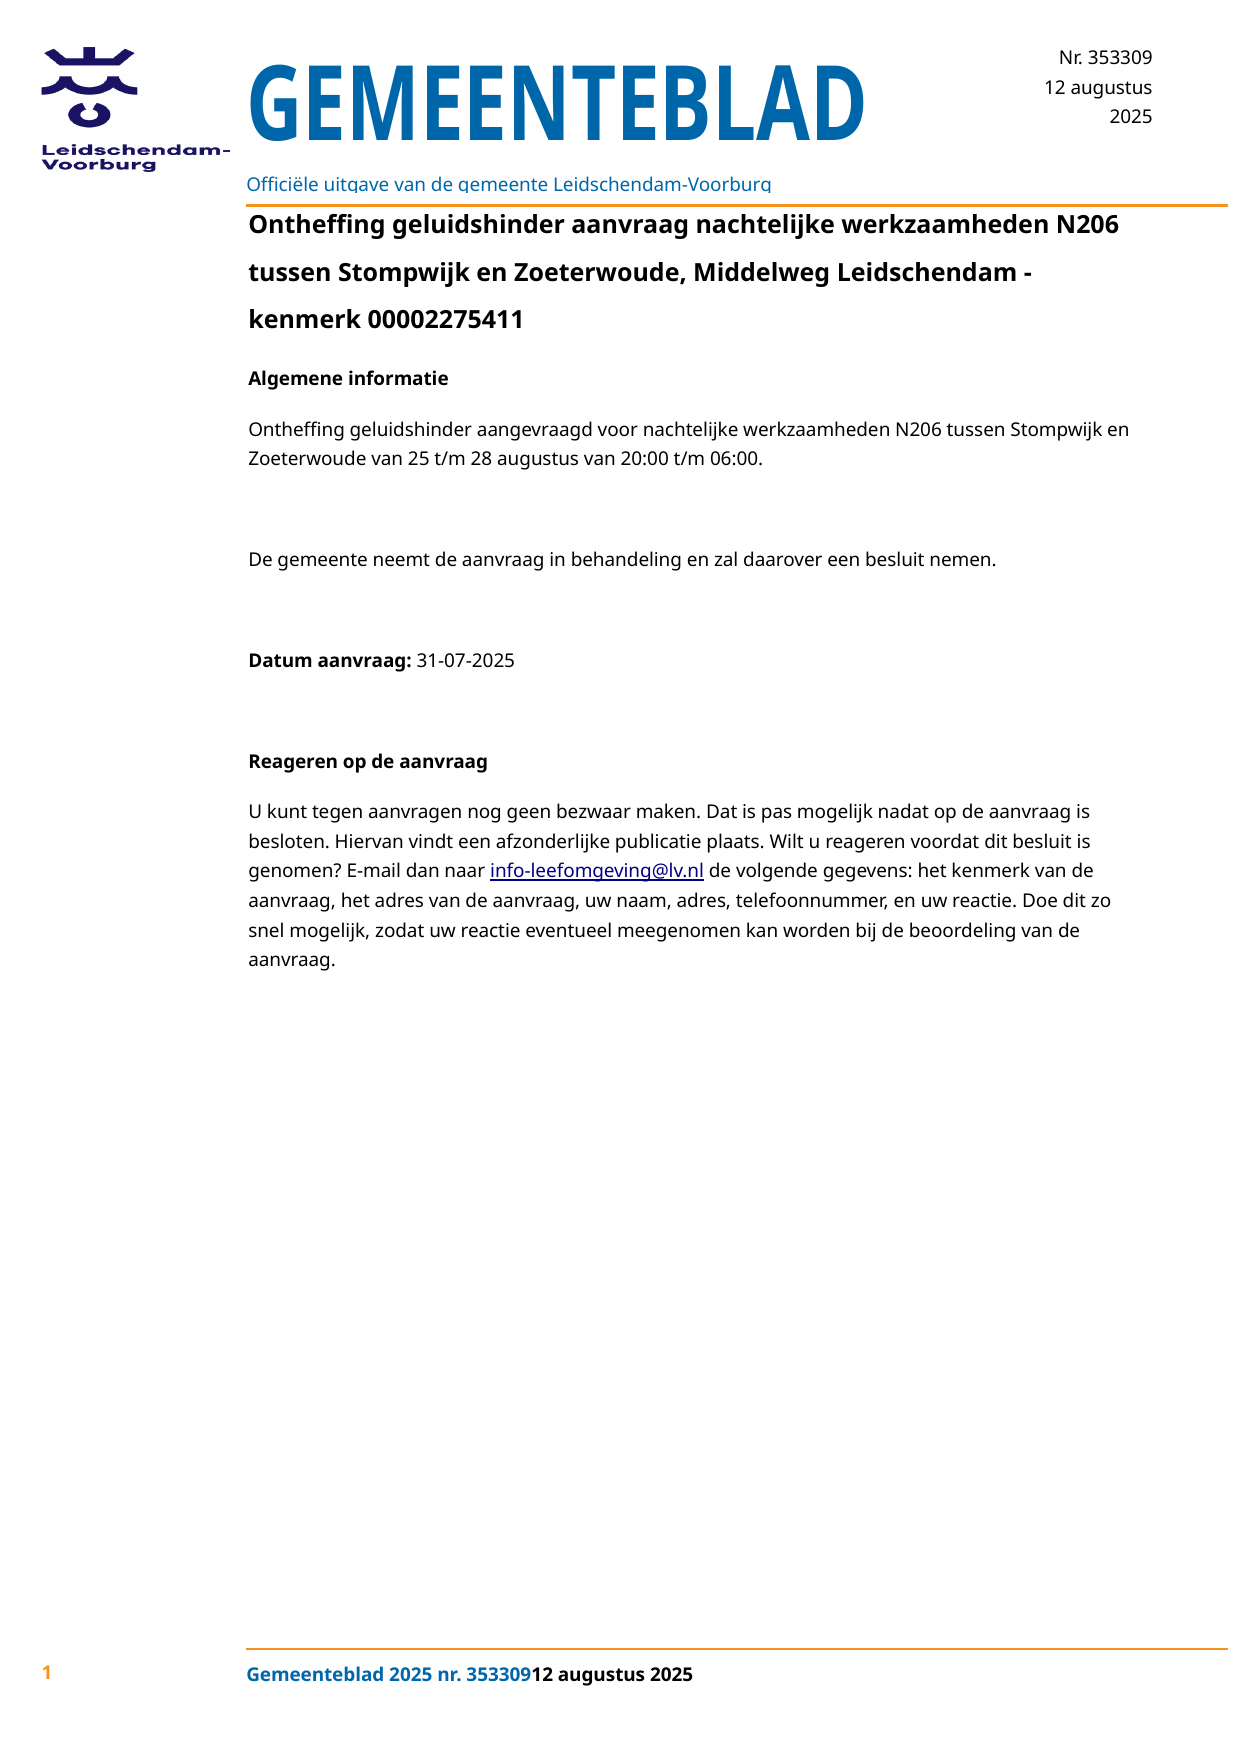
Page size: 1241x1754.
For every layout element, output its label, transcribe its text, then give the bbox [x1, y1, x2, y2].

picture [41, 47, 231, 172]
text Datum aanvraag: 31-07-2025 [248, 647, 1152, 673]
text De gemeente neemt de aanvraag in behandeling en zal daarover een besluit nemen. [248, 546, 1152, 572]
text Ontheffing geluidshinder aanvraag nachtelijke werkzaamheden N206 tussen Stompwijk en Zoeterwoude, Middelweg Leidschendam - kenmerk 00002275411 [248, 207, 1152, 336]
text Algemene informatie [248, 366, 1152, 391]
text Reageren op de aanvraag [248, 748, 1152, 774]
text Ontheffing geluidshinder aangevraagd voor nachtelijke werkzaamheden N206 tussen Stompwijk en Zoeterwoude van 25 t/m 28 augustus van 20:00 t/m 06:00. [248, 416, 1152, 471]
text U kunt tegen aanvragen nog geen bezwaar maken. Dat is pas mogelijk nadat op de aanvraag is besloten. Hiervan vindt een afzonderlijke publicatie plaats. Wilt u reageren voordat dit besluit is genomen? E-mail dan naar info-leefomgeving@lv.nl de volgende gegevens: het kenmerk van de aanvraag, het adres van de aanvraag, uw naam, adres, telefoonnummer, en uw reactie. Doe dit zo snel mogelijk, zodat uw reactie eventueel meegenomen kan worden bij de beoordeling van de aanvraag. [248, 798, 1152, 972]
